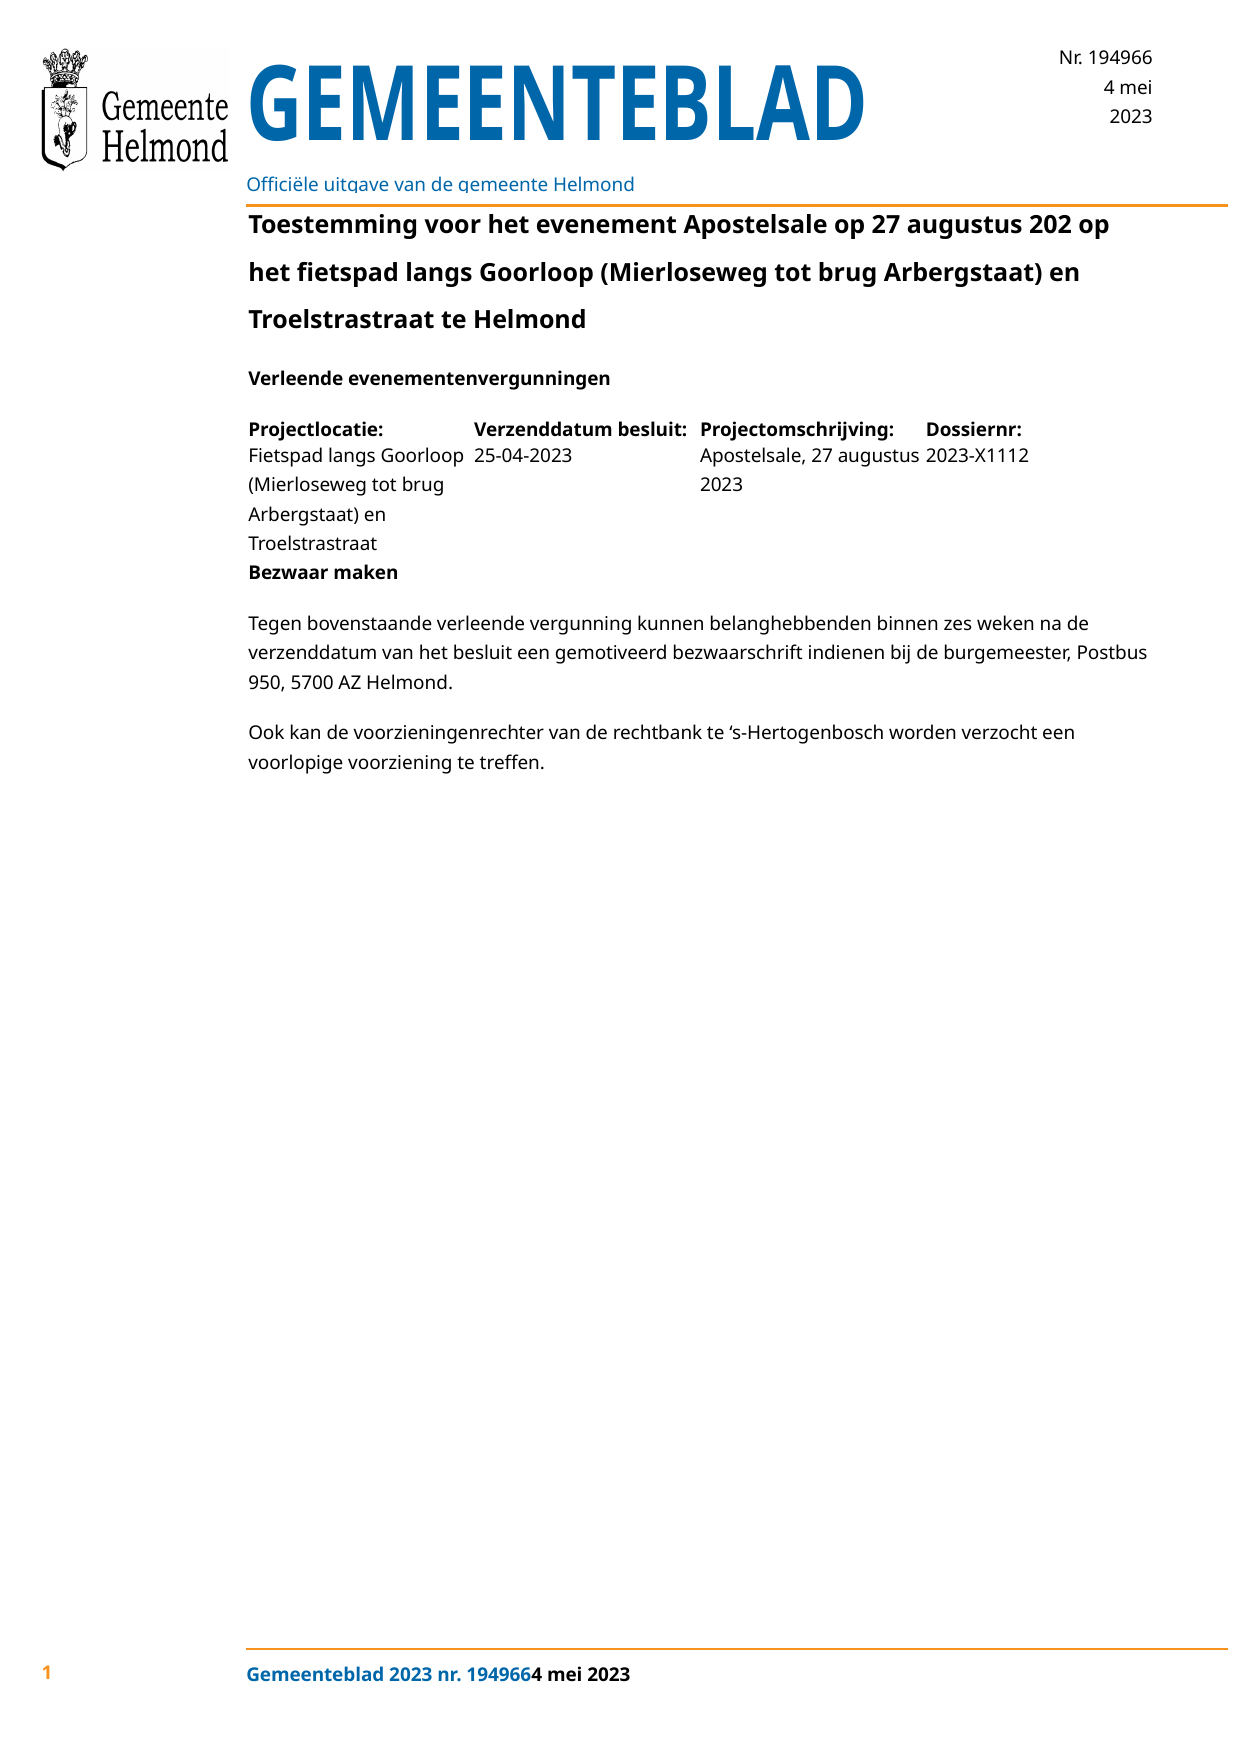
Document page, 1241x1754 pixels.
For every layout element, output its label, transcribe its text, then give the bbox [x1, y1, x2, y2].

table_cell 25-04-2023 [474, 442, 700, 556]
table_cell Apostelsale, 27 augustus 2023 [700, 442, 926, 556]
table_header Verzenddatum besluit: [474, 416, 700, 442]
text Verleende evenementenvergunningen [248, 366, 1152, 391]
text Ook kan de voorzieningenrechter van de rechtbank te ‘s-Hertogenbosch worden verzocht een voorlopige voorziening te treffen. [248, 719, 1152, 775]
picture [41, 47, 231, 172]
table_header Projectlocatie: [248, 416, 474, 442]
table_cell Fietspad langs Goorloop (Mierloseweg tot brug Arbergstaat) en Troelstrastraat [248, 442, 474, 556]
text Tegen bovenstaande verleende vergunning kunnen belanghebbenden binnen zes weken na de verzenddatum van het besluit een gemotiveerd bezwaarschrift indienen bij de burgemeester, Postbus 950, 5700 AZ Helmond. [248, 610, 1152, 695]
table_cell 2023-X1112 [926, 442, 1152, 556]
table_header Projectomschrijving: [700, 416, 926, 442]
text Bezwaar maken [248, 559, 1152, 585]
text Toestemming voor het evenement Apostelsale op 27 augustus 202 op het fietspad langs Goorloop (Mierloseweg tot brug Arbergstaat) en Troelstrastraat te Helmond [248, 207, 1152, 336]
table_header Dossiernr: [926, 416, 1152, 442]
